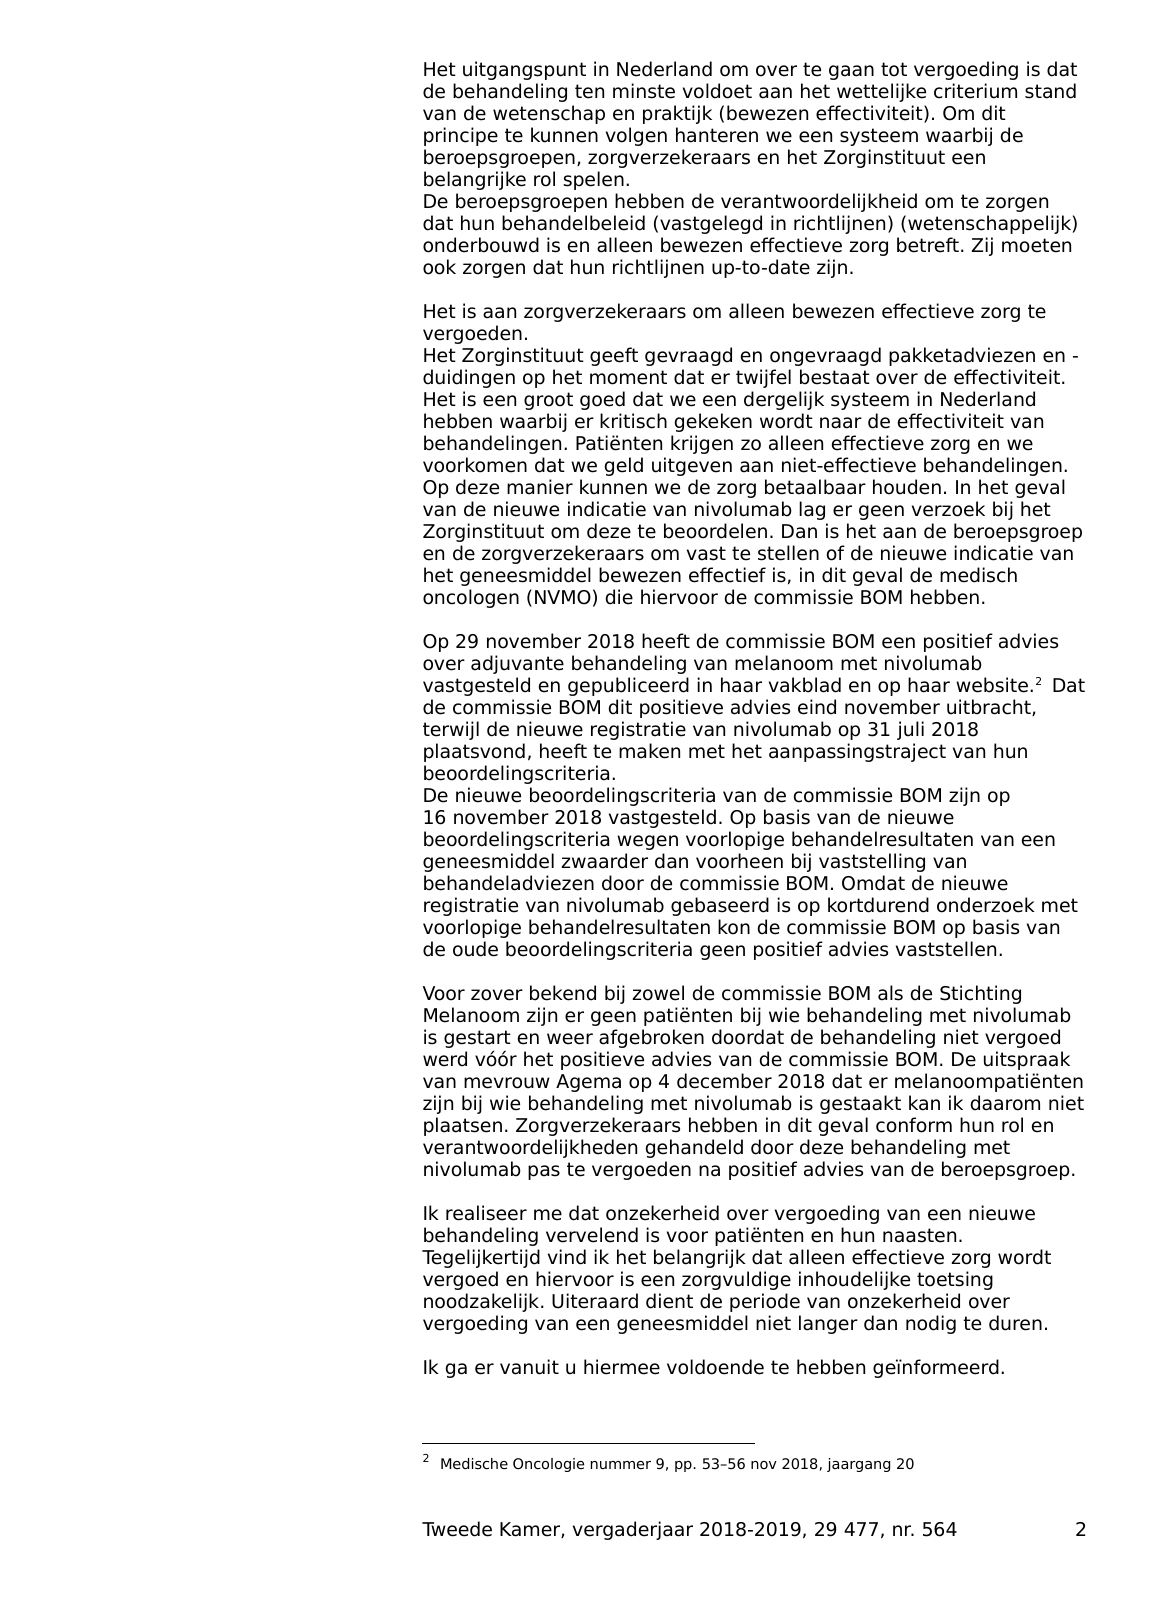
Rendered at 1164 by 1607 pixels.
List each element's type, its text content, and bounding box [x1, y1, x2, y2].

text Op 29 november 2018 heeft de commissie BOM een positief advies over adjuvante behandeling van melanoom met nivolumab vastgesteld en gepubliceerd in haar vakblad en op haar website. Dat de commissie BOM dit positieve advies eind november uitbracht, terwijl de nieuwe registratie van nivolumab op 31 juli 2018 plaatsvond, heeft te maken met het aanpassingstraject van hun beoordelingscriteria. [422, 631, 1087, 785]
text Het Zorginstituut geeft gevraagd en ongevraagd pakketadviezen en -duidingen op het moment dat er twijfel bestaat over de effectiviteit. Het is een groot goed dat we een dergelijk systeem in Nederland hebben waarbij er kritisch gekeken wordt naar de effectiviteit van behandelingen. Patiënten krijgen zo alleen effectieve zorg en we voorkomen dat we geld uitgeven aan niet-effectieve behandelingen. [422, 345, 1087, 477]
text Het is aan zorgverzekeraars om alleen bewezen effectieve zorg te vergoeden. [422, 301, 1087, 345]
text Voor zover bekend bij zowel de commissie BOM als de Stichting Melanoom zijn er geen patiënten bij wie behandeling met nivolumab is gestart en weer afgebroken doordat de behandeling niet vergoed werd vóór het positieve advies van de commissie BOM. De uitspraak van mevrouw Agema op 4 december 2018 dat er melanoompatiënten zijn bij wie behandeling met nivolumab is gestaakt kan ik daarom niet plaatsen. Zorgverzekeraars hebben in dit geval conform hun rol en verantwoordelijkheden gehandeld door deze behandeling met nivolumab pas te vergoeden na positief advies van de beroepsgroep. [422, 983, 1087, 1181]
text Het uitgangspunt in Nederland om over te gaan tot vergoeding is dat de behandeling ten minste voldoet aan het wettelijke criterium stand van de wetenschap en praktijk (bewezen effectiviteit). Om dit principe te kunnen volgen hanteren we een systeem waarbij de beroepsgroepen, zorgverzekeraars en het Zorginstituut een belangrijke rol spelen. [422, 59, 1087, 191]
text De beroepsgroepen hebben de verantwoordelijkheid om te zorgen dat hun behandelbeleid (vastgelegd in richtlijnen) (wetenschappelijk) onderbouwd is en alleen bewezen effectieve zorg betreft. Zij moeten ook zorgen dat hun richtlijnen up-to-date zijn. [422, 191, 1087, 279]
text Ik realiseer me dat onzekerheid over vergoeding van een nieuwe behandeling vervelend is voor patiënten en hun naasten. Tegelijkertijd vind ik het belangrijk dat alleen effectieve zorg wordt vergoed en hiervoor is een zorgvuldige inhoudelijke toetsing noodzakelijk. Uiteraard dient de periode van onzekerheid over vergoeding van een geneesmiddel niet langer dan nodig te duren. [422, 1203, 1087, 1335]
text De nieuwe beoordelingscriteria van de commissie BOM zijn op 16 november 2018 vastgesteld. Op basis van de nieuwe beoordelingscriteria wegen voorlopige behandelresultaten van een geneesmiddel zwaarder dan voorheen bij vaststelling van behandeladviezen door de commissie BOM. Omdat de nieuwe registratie van nivolumab gebaseerd is op kortdurend onderzoek met voorlopige behandelresultaten kon de commissie BOM op basis van de oude beoordelingscriteria geen positief advies vaststellen. [422, 785, 1087, 961]
text Ik ga er vanuit u hiermee voldoende te hebben geïnformeerd. [422, 1357, 1087, 1379]
text Op deze manier kunnen we de zorg betaalbaar houden. In het geval van de nieuwe indicatie van nivolumab lag er geen verzoek bij het Zorginstituut om deze te beoordelen. Dan is het aan de beroepsgroep en de zorgverzekeraars om vast te stellen of de nieuwe indicatie van het geneesmiddel bewezen effectief is, in dit geval de medisch oncologen (NVMO) die hiervoor de commissie BOM hebben. [422, 477, 1087, 609]
text Medische Oncologie nummer 9, pp. 53–56 nov 2018, jaargang 20 [422, 1452, 1087, 1474]
